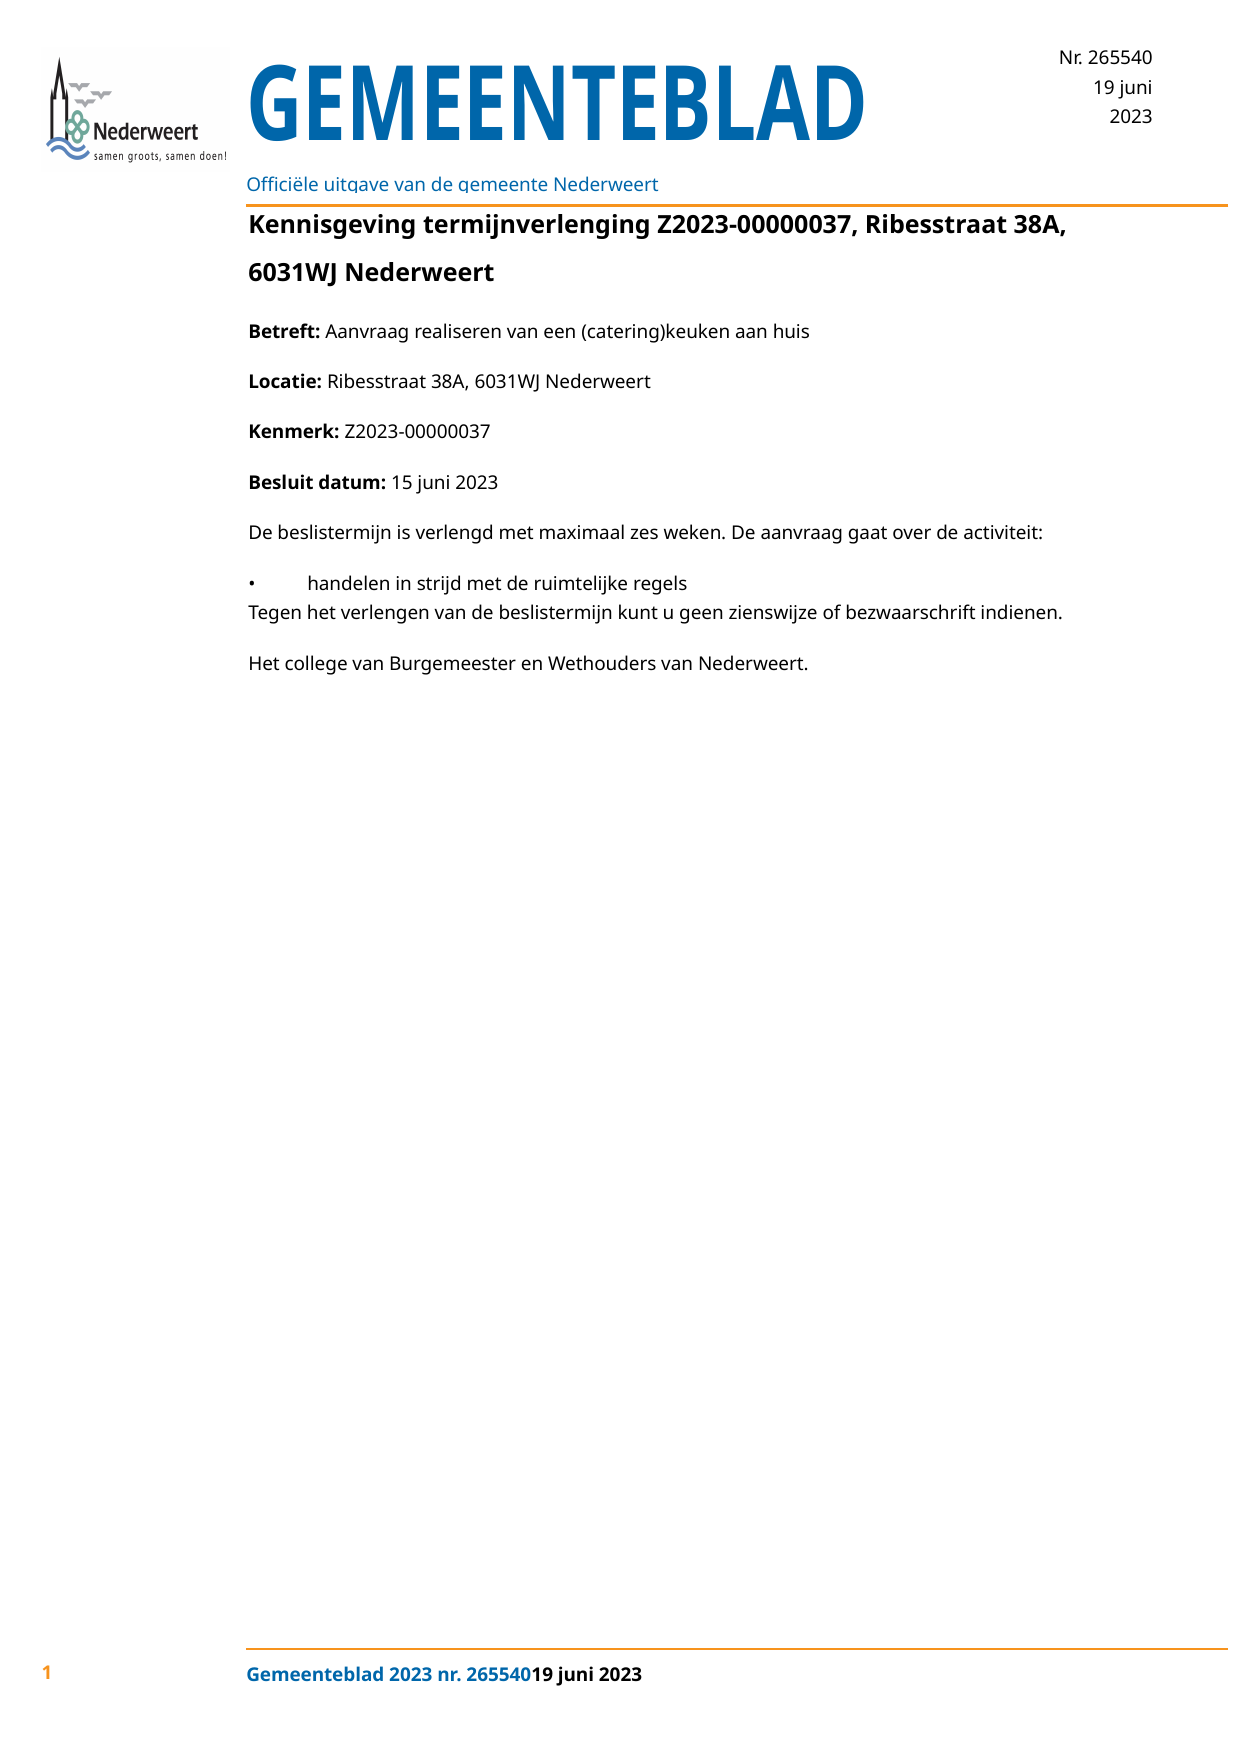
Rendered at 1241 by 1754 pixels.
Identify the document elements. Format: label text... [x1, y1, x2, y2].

text De beslistermijn is verlengd met maximaal zes weken. De aanvraag gaat over de activiteit: [248, 519, 1152, 545]
text Kennisgeving termijnverlenging Z2023-00000037, Ribesstraat 38A, 6031WJ Nederweert [248, 207, 1152, 288]
text Besluit datum: 15 juni 2023 [248, 469, 1152, 495]
list handelen in strijd met de ruimtelijke regels [248, 570, 1152, 596]
text Tegen het verlengen van de beslistermijn kunt u geen zienswijze of bezwaarschrift indienen. [248, 599, 1152, 625]
picture [41, 47, 231, 172]
text Locatie: Ribesstraat 38A, 6031WJ Nederweert [248, 368, 1152, 394]
text Betreft: Aanvraag realiseren van een (catering)keuken aan huis [248, 318, 1152, 344]
text Kenmerk: Z2023-00000037 [248, 419, 1152, 444]
text Het college van Burgemeester en Wethouders van Nederweert. [248, 650, 1152, 676]
